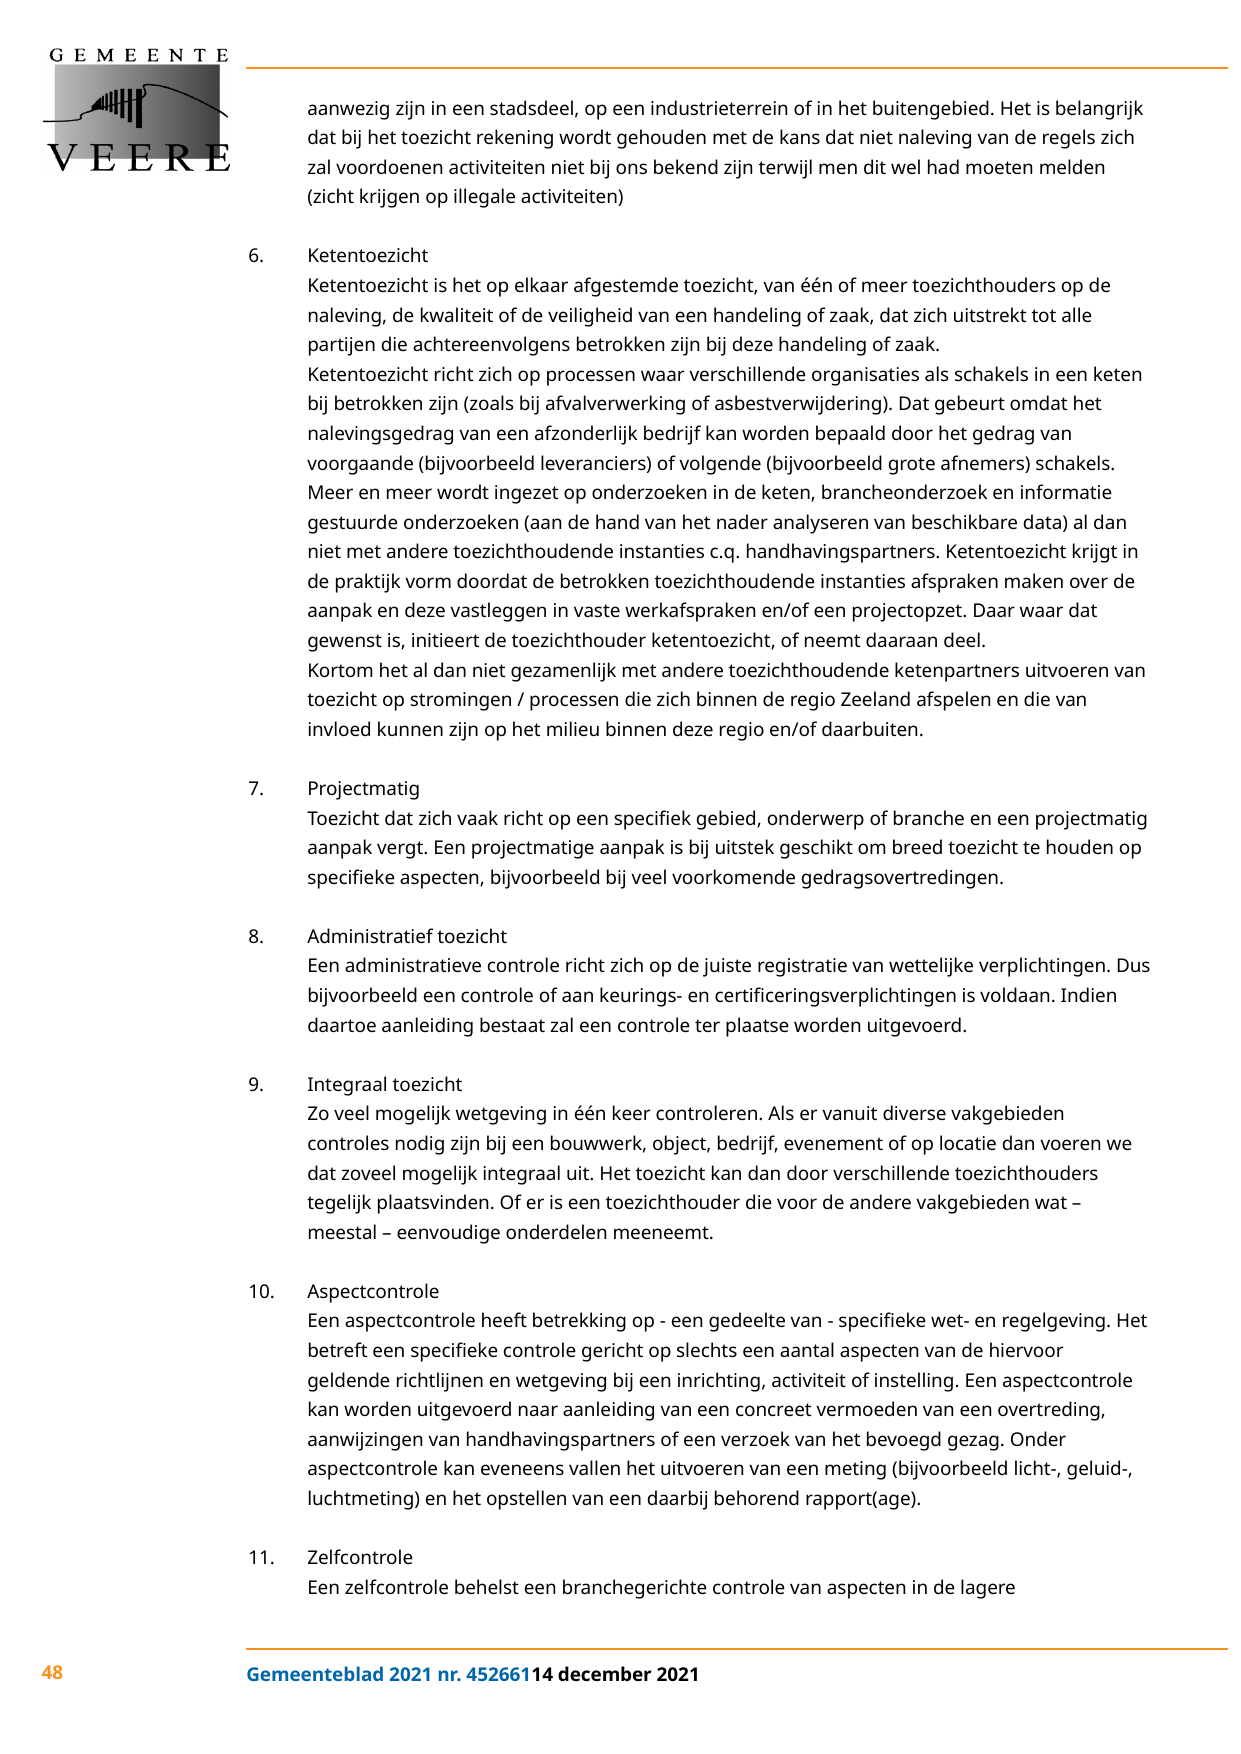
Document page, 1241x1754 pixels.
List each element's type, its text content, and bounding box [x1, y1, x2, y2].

list Integraal toezicht [248, 1071, 1152, 1097]
list Zelfcontrole [248, 1544, 1152, 1570]
list Een administratieve controle richt zich op de juiste registratie van wettelijke verplichtingen. Dus bijvoorbeeld een controle of aan keurings- en certificeringsverplichtingen is voldaan. Indien daartoe aanleiding bestaat zal een controle ter plaatse worden uitgevoerd. [248, 953, 1152, 1038]
list Een zelfcontrole behelst een branchegerichte controle van aspecten in de lagere [248, 1574, 1152, 1600]
list Toezicht dat zich vaak richt op een specifiek gebied, onderwerp of branche en een projectmatig aanpak vergt. Een projectmatige aanpak is bij uitstek geschikt om breed toezicht te houden op specifieke aspecten, bijvoorbeeld bij veel voorkomende gedragsovertredingen. [248, 805, 1152, 890]
list Administratief toezicht [248, 923, 1152, 949]
list Zo veel mogelijk wetgeving in één keer controleren. Als er vanuit diverse vakgebieden controles nodig zijn bij een bouwwerk, object, bedrijf, evenement of op locatie dan voeren we dat zoveel mogelijk integraal uit. Het toezicht kan dan door verschillende toezichthouders tegelijk plaatsvinden. Of er is een toezichthouder die voor de andere vakgebieden wat – meestal – eenvoudige onderdelen meeneemt. [248, 1101, 1152, 1245]
list Ketentoezicht richt zich op processen waar verschillende organisaties als schakels in een keten bij betrokken zijn (zoals bij afvalverwerking of asbestverwijdering). Dat gebeurt omdat het nalevingsgedrag van een afzonderlijk bedrijf kan worden bepaald door het gedrag van voorgaande (bijvoorbeeld leveranciers) of volgende (bijvoorbeeld grote afnemers) schakels. Meer en meer wordt ingezet op onderzoeken in de keten, brancheonderzoek en informatie gestuurde onderzoeken (aan de hand van het nader analyseren van beschikbare data) al dan niet met andere toezichthoudende instanties c.q. handhavingspartners. Ketentoezicht krijgt in de praktijk vorm doordat de betrokken toezichthoudende instanties afspraken maken over de aanpak en deze vastleggen in vaste werkafspraken en/of een projectopzet. Daar waar dat gewenst is, initieert de toezichthouder ketentoezicht, of neemt daaraan deel. [248, 361, 1152, 653]
list Projectmatig [248, 775, 1152, 801]
picture [41, 47, 231, 172]
list Aspectcontrole [248, 1278, 1152, 1304]
list aanwezig zijn in een stadsdeel, op een industrieterrein of in het buitengebied. Het is belangrijk dat bij het toezicht rekening wordt gehouden met de kans dat niet naleving van de regels zich zal voordoenen activiteiten niet bij ons bekend zijn terwijl men dit wel had moeten melden (zicht krijgen op illegale activiteiten) [248, 95, 1152, 209]
list Kortom het al dan niet gezamenlijk met andere toezichthoudende ketenpartners uitvoeren van toezicht op stromingen / processen die zich binnen de regio Zeeland afspelen en die van invloed kunnen zijn op het milieu binnen deze regio en/of daarbuiten. [248, 657, 1152, 742]
list Ketentoezicht [248, 243, 1152, 268]
list Een aspectcontrole heeft betrekking op - een gedeelte van - specifieke wet- en regelgeving. Het betreft een specifieke controle gericht op slechts een aantal aspecten van de hiervoor geldende richtlijnen en wetgeving bij een inrichting, activiteit of instelling. Een aspectcontrole kan worden uitgevoerd naar aanleiding van een concreet vermoeden van een overtreding, aanwijzingen van handhavingspartners of een verzoek van het bevoegd gezag. Onder aspectcontrole kan eveneens vallen het uitvoeren van een meting (bijvoorbeeld licht-, geluid-, luchtmeting) en het opstellen van een daarbij behorend rapport(age). [248, 1308, 1152, 1511]
list Ketentoezicht is het op elkaar afgestemde toezicht, van één of meer toezichthouders op de naleving, de kwaliteit of de veiligheid van een handeling of zaak, dat zich uitstrekt tot alle partijen die achtereenvolgens betrokken zijn bij deze handeling of zaak. [248, 272, 1152, 357]
